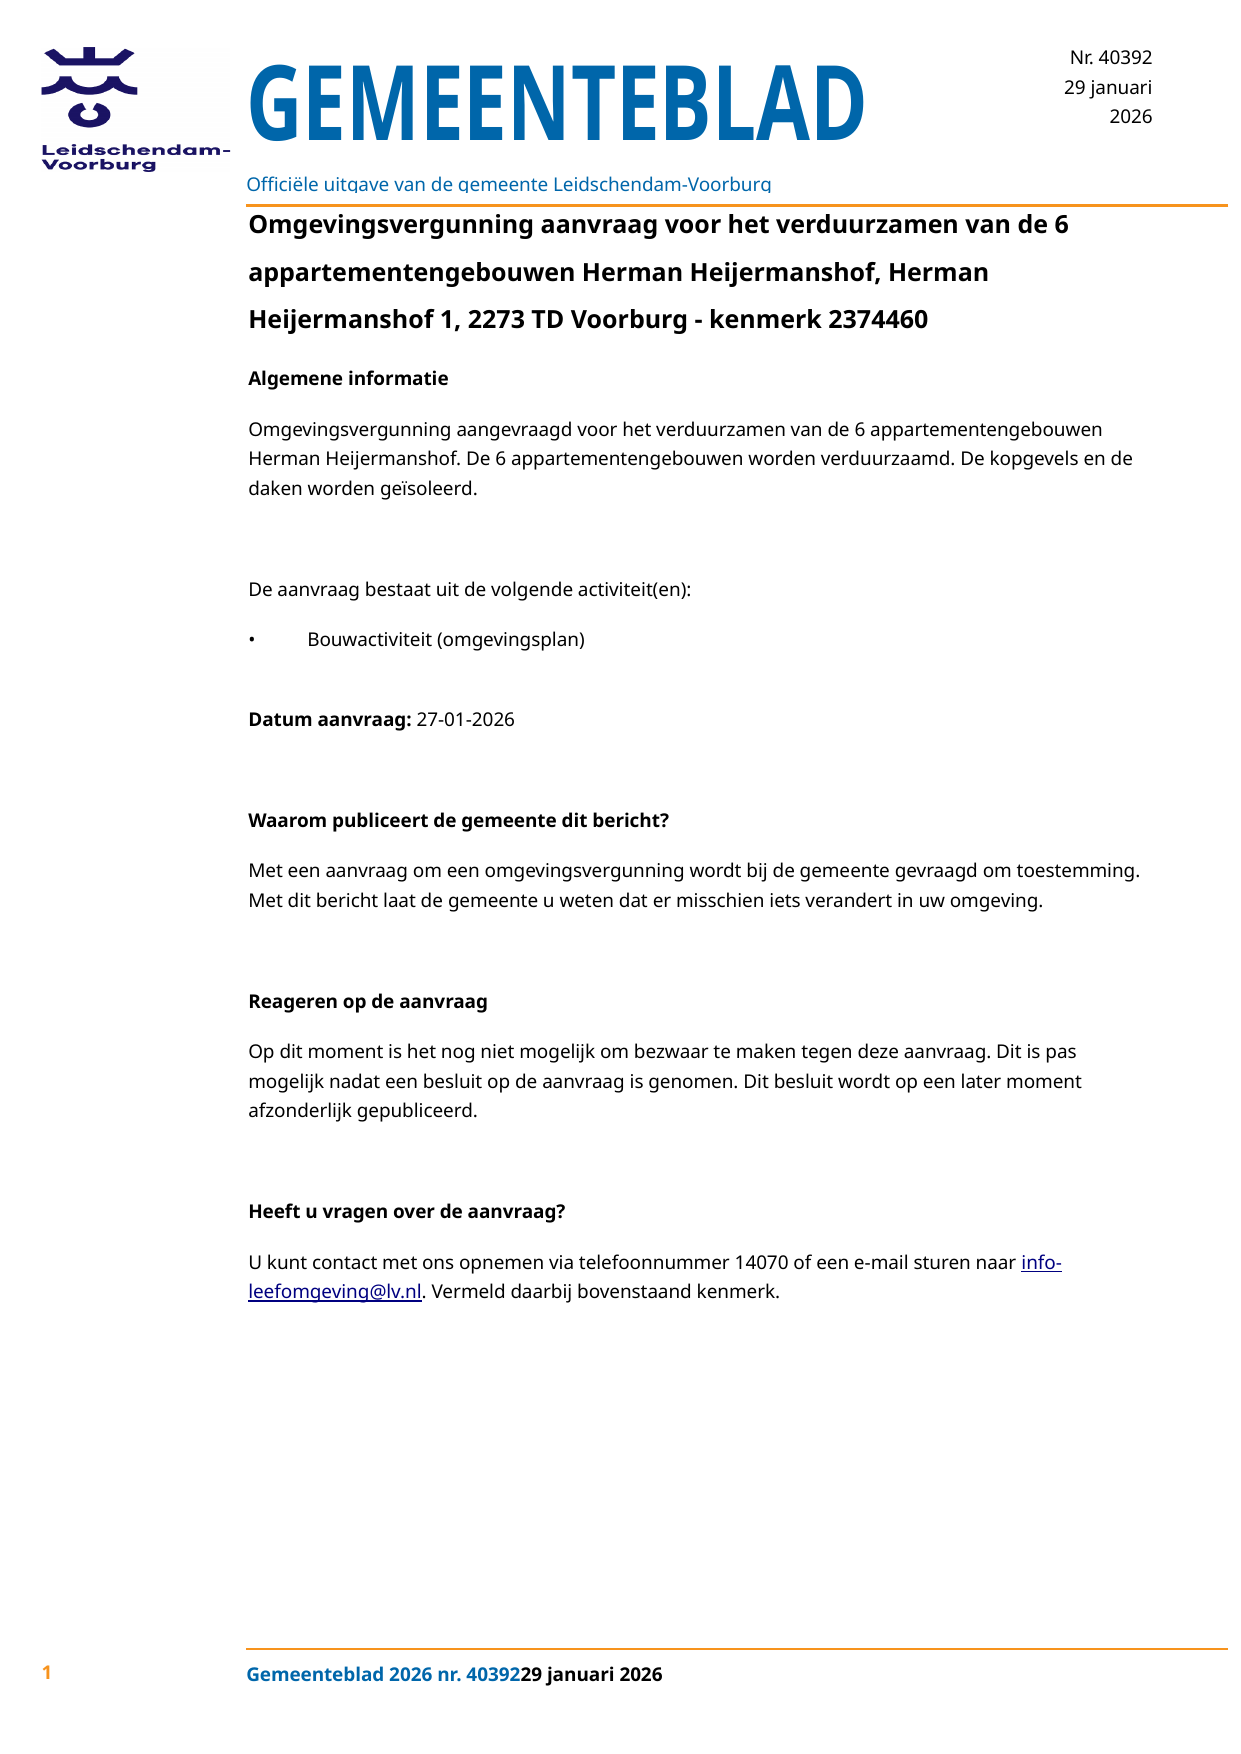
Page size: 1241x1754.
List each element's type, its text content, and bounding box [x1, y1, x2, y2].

text Heeft u vragen over de aanvraag? [248, 1198, 1152, 1224]
text Reageren op de aanvraag [248, 988, 1152, 1014]
text Omgevingsvergunning aangevraagd voor het verduurzamen van de 6 appartementengebouwen Herman Heijermanshof. De 6 appartementengebouwen worden verduurzaamd. De kopgevels en de daken worden geïsoleerd. [248, 416, 1152, 501]
list Bouwactiviteit (omgevingsplan) [248, 626, 1152, 652]
text Waarom publiceert de gemeente dit bericht? [248, 807, 1152, 833]
picture [41, 47, 231, 172]
text Met een aanvraag om een omgevingsvergunning wordt bij de gemeente gevraagd om toestemming. Met dit bericht laat de gemeente u weten dat er misschien iets verandert in uw omgeving. [248, 858, 1152, 913]
text De aanvraag bestaat uit de volgende activiteit(en): [248, 576, 1152, 602]
text Algemene informatie [248, 366, 1152, 391]
text U kunt contact met ons opnemen via telefoonnummer 14070 of een e-mail sturen naar info-leefomgeving@lv.nl. Vermeld daarbij bovenstaand kenmerk. [248, 1249, 1152, 1304]
text Op dit moment is het nog niet mogelijk om bezwaar te maken tegen deze aanvraag. Dit is pas mogelijk nadat een besluit op de aanvraag is genomen. Dit besluit wordt op een later moment afzonderlijk gepubliceerd. [248, 1038, 1152, 1123]
text Datum aanvraag: 27-01-2026 [248, 706, 1152, 732]
text Omgevingsvergunning aanvraag voor het verduurzamen van de 6 appartementengebouwen Herman Heijermanshof, Herman Heijermanshof 1, 2273 TD Voorburg - kenmerk 2374460 [248, 207, 1152, 336]
